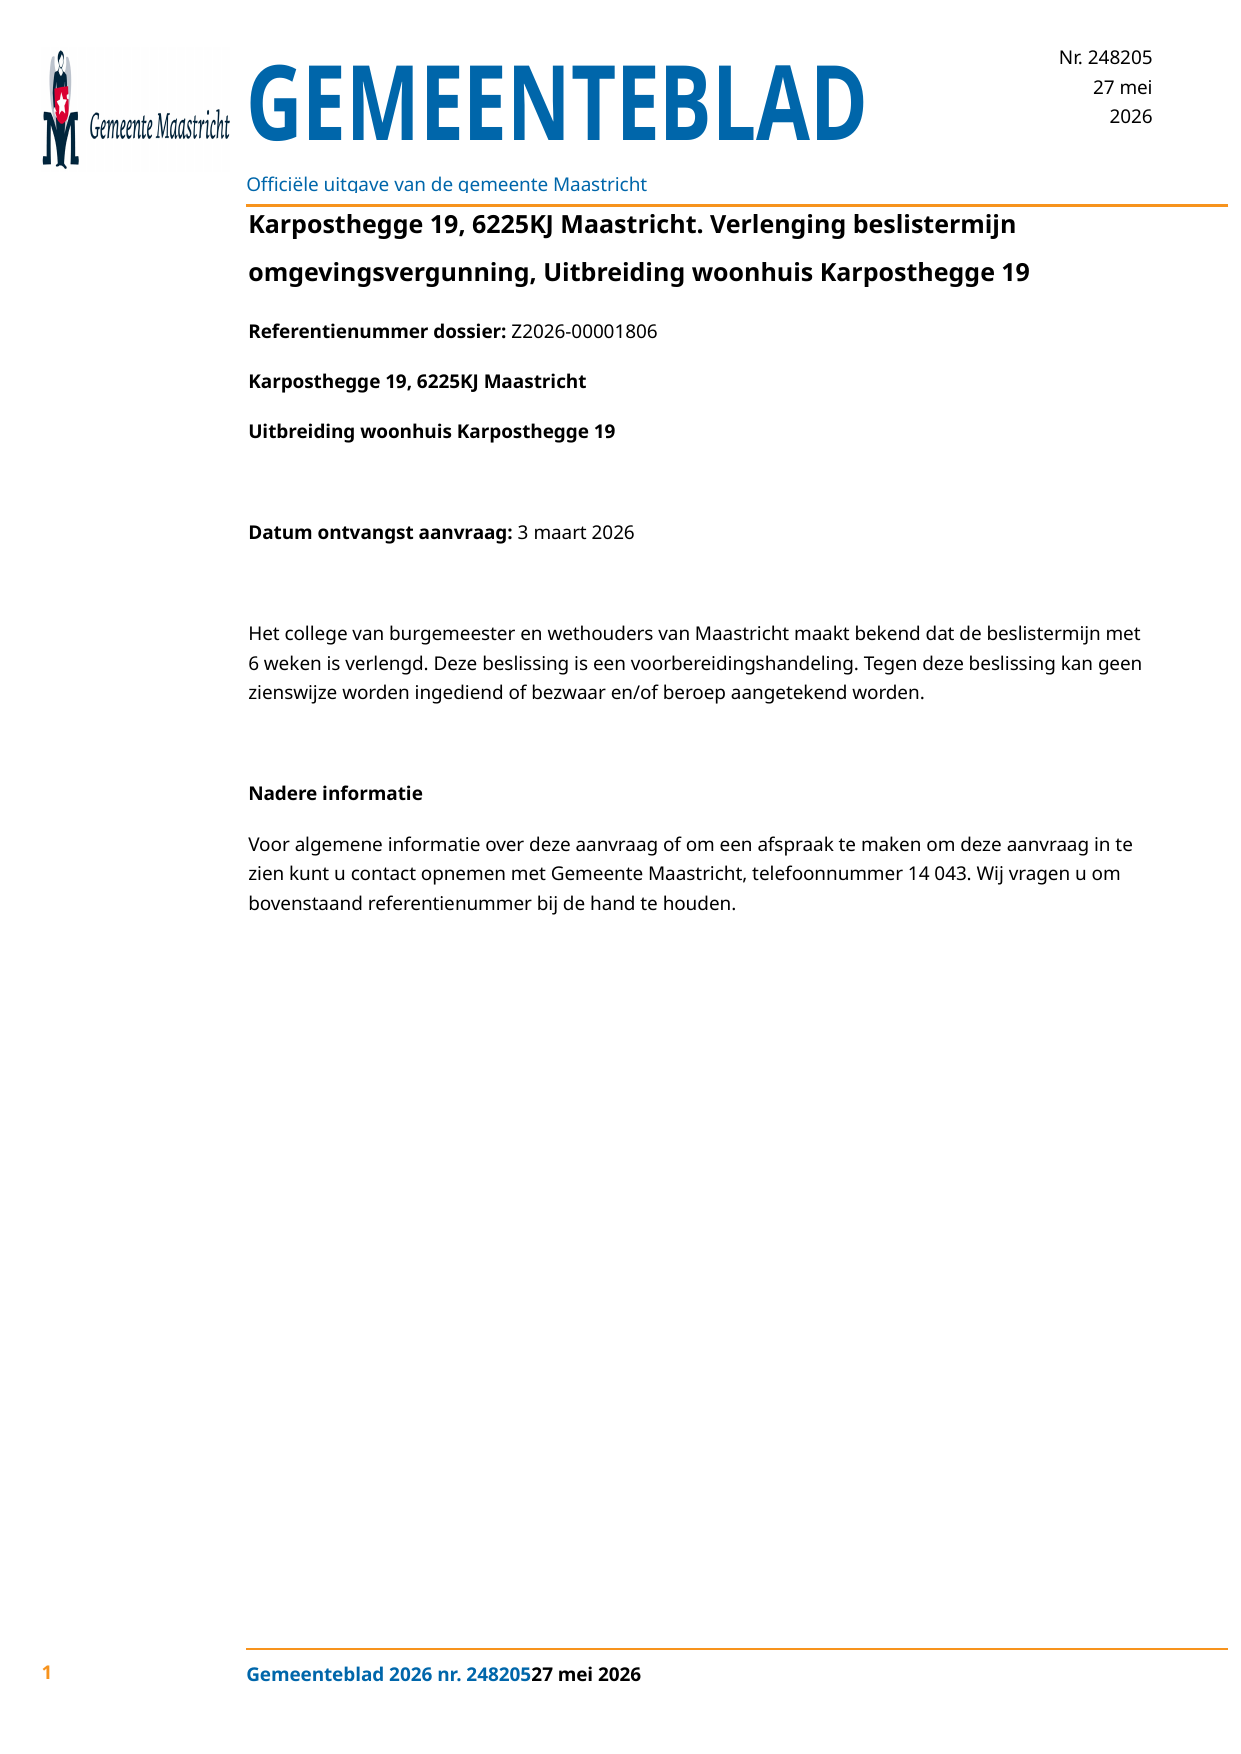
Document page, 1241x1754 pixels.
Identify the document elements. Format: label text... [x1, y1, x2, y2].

text Referentienummer dossier: Z2026-00001806 [248, 318, 1152, 344]
picture [41, 47, 231, 172]
text Voor algemene informatie over deze aanvraag of om een afspraak te maken om deze aanvraag in te zien kunt u contact opnemen met Gemeente Maastricht, telefoonnummer 14 043. Wij vragen u om bovenstaand referentienummer bij de hand te houden. [248, 831, 1152, 916]
text Datum ontvangst aanvraag: 3 maart 2026 [248, 519, 1152, 545]
text Het college van burgemeester en wethouders van Maastricht maakt bekend dat de beslistermijn met 6 weken is verlengd. Deze beslissing is een voorbereidingshandeling. Tegen deze beslissing kan geen zienswijze worden ingediend of bezwaar en/of beroep aangetekend worden. [248, 620, 1152, 705]
text Karposthegge 19, 6225KJ Maastricht. Verlenging beslistermijn omgevingsvergunning, Uitbreiding woonhuis Karposthegge 19 [248, 207, 1152, 288]
text Nadere informatie [248, 780, 1152, 806]
text Karposthegge 19, 6225KJ Maastricht [248, 368, 1152, 394]
text Uitbreiding woonhuis Karposthegge 19 [248, 419, 1152, 444]
